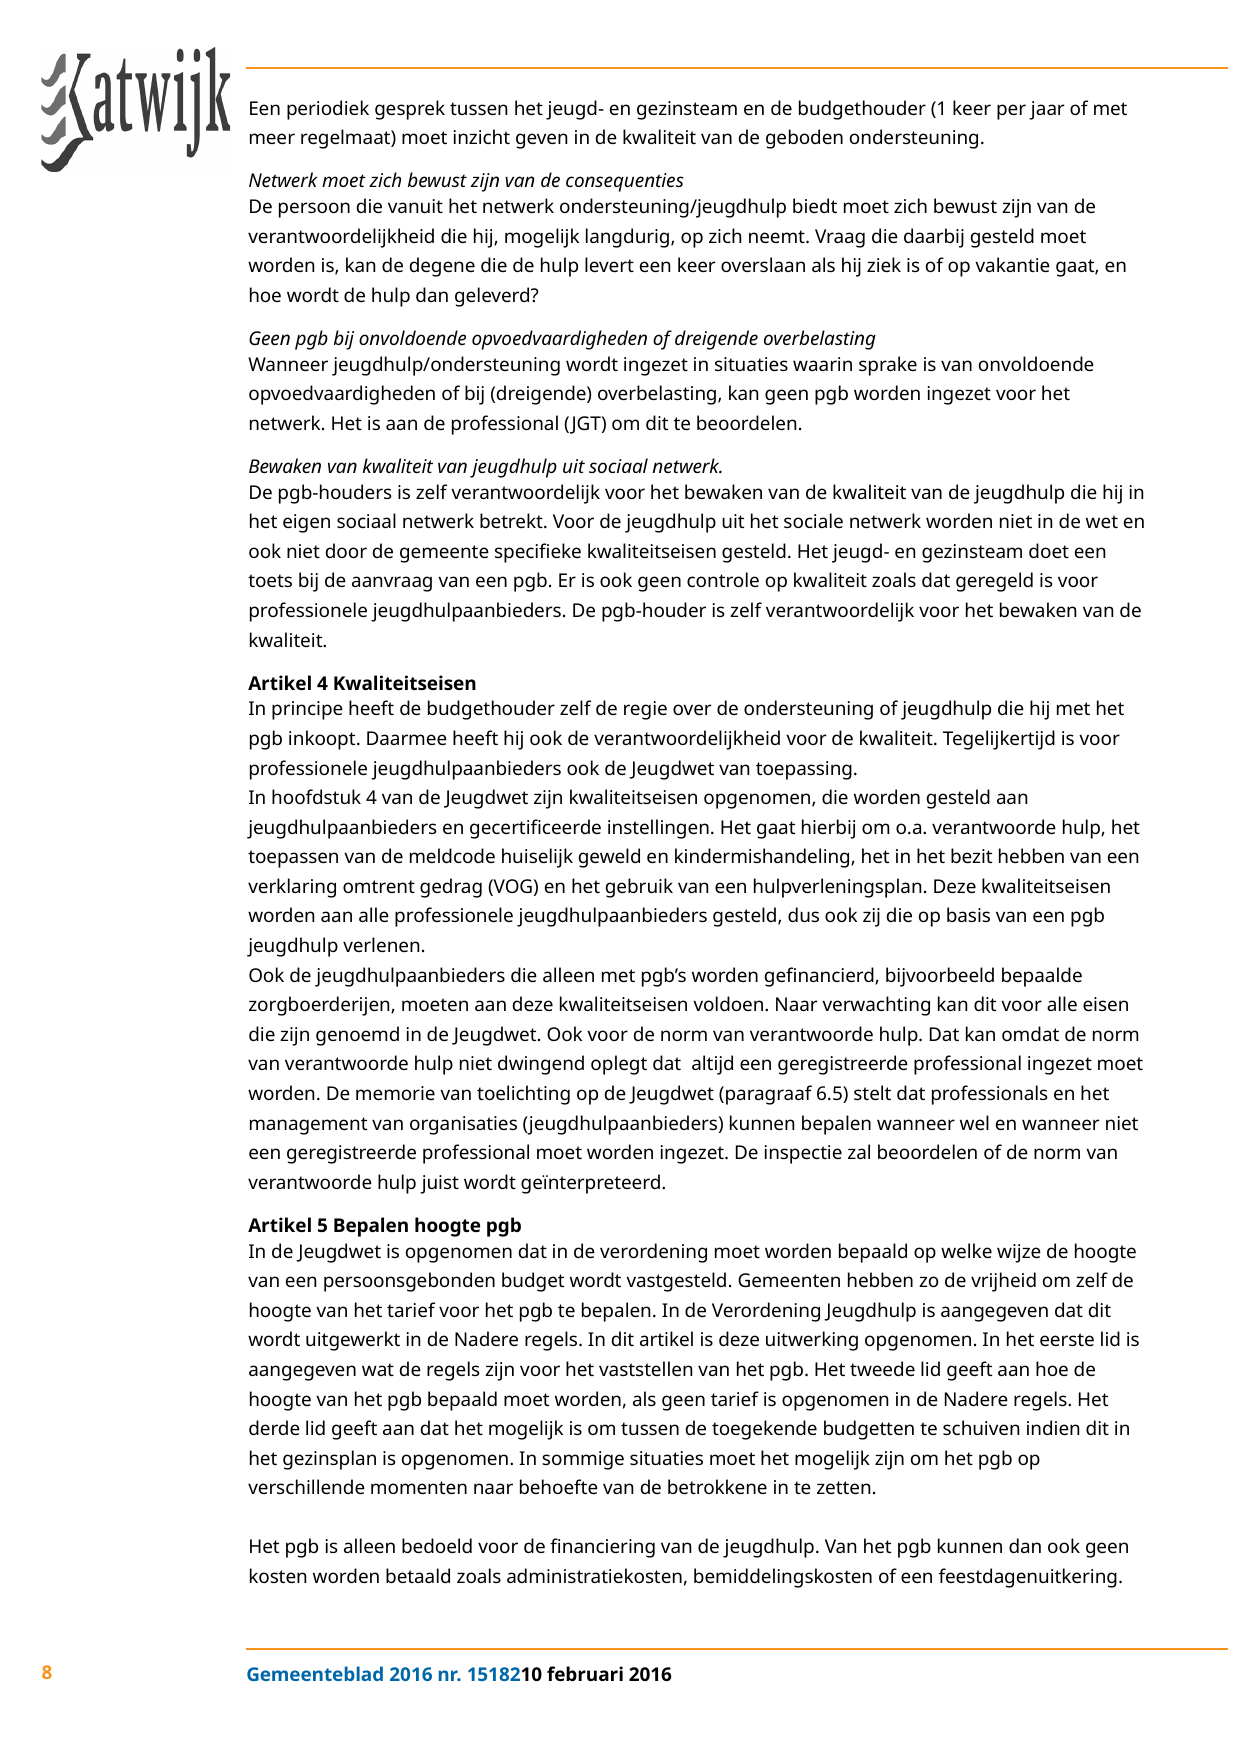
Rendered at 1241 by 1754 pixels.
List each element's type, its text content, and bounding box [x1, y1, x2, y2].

picture [41, 47, 231, 172]
text De persoon die vanuit het netwerk ondersteuning/jeugdhulp biedt moet zich bewust zijn van de verantwoordelijkheid die hij, mogelijk langdurig, op zich neemt. Vraag die daarbij gesteld moet worden is, kan de degene die de hulp levert een keer overslaan als hij ziek is of op vakantie gaat, en hoe wordt de hulp dan geleverd? [248, 193, 1152, 308]
text In principe heeft de budgethouder zelf de regie over de ondersteuning of jeugdhulp die hij met het pgb inkoopt. Daarmee heeft hij ook de verantwoordelijkheid voor de kwaliteit. Tegelijkertijd is voor professionele jeugdhulpaanbieders ook de Jeugdwet van toepassing. [248, 696, 1152, 781]
text Ook de jeugdhulpaanbieders die alleen met pgb’s worden gefinancierd, bijvoorbeeld bepaalde zorgboerderijen, moeten aan deze kwaliteitseisen voldoen. Naar verwachting kan dit voor alle eisen die zijn genoemd in de Jeugdwet. Ook voor de norm van verantwoorde hulp. Dat kan omdat de norm van verantwoorde hulp niet dwingend oplegt dat altijd een geregistreerde professional ingezet moet worden. De memorie van toelichting op de Jeugdwet (paragraaf 6.5) stelt dat professionals en het management van organisaties (jeugdhulpaanbieders) kunnen bepalen wanneer wel en wanneer niet een geregistreerde professional moet worden ingezet. De inspectie zal beoordelen of de norm van verantwoorde hulp juist wordt geïnterpreteerd. [248, 962, 1152, 1195]
text Geen pgb bij onvoldoende opvoedvaardigheden of dreigende overbelasting [248, 325, 1152, 351]
text De pgb-houders is zelf verantwoordelijk voor het bewaken van de kwaliteit van de jeugdhulp die hij in het eigen sociaal netwerk betrekt. Voor de jeugdhulp uit het sociale netwerk worden niet in de wet en ook niet door de gemeente specifieke kwaliteitseisen gesteld. Het jeugd- en gezinsteam doet een toets bij de aanvraag van een pgb. Er is ook geen controle op kwaliteit zoals dat geregeld is voor professionele jeugdhulpaanbieders. De pgb-houder is zelf verantwoordelijk voor het bewaken van de kwaliteit. [248, 479, 1152, 652]
text Netwerk moet zich bewust zijn van de consequenties [248, 167, 1152, 193]
text Een periodiek gesprek tussen het jeugd- en gezinsteam en de budgethouder (1 keer per jaar of met meer regelmaat) moet inzicht geven in de kwaliteit van de geboden ondersteuning. [248, 95, 1152, 150]
text Het pgb is alleen bedoeld voor de financiering van de jeugdhulp. Van het pgb kunnen dan ook geen kosten worden betaald zoals administratiekosten, bemiddelingskosten of een feestdagenuitkering. [248, 1534, 1152, 1589]
text Artikel 4 Kwaliteitseisen [248, 670, 1152, 696]
text In de Jeugdwet is opgenomen dat in de verordening moet worden bepaald op welke wijze de hoogte van een persoonsgebonden budget wordt vastgesteld. Gemeenten hebben zo de vrijheid om zelf de hoogte van het tarief voor het pgb te bepalen. In de Verordening Jeugdhulp is aangegeven dat dit wordt uitgewerkt in de Nadere regels. In dit artikel is deze uitwerking opgenomen. In het eerste lid is aangegeven wat de regels zijn voor het vaststellen van het pgb. Het tweede lid geeft aan hoe de hoogte van het pgb bepaald moet worden, als geen tarief is opgenomen in de Nadere regels. Het derde lid geeft aan dat het mogelijk is om tussen de toegekende budgetten te schuiven indien dit in het gezinsplan is opgenomen. In sommige situaties moet het mogelijk zijn om het pgb op verschillende momenten naar behoefte van de betrokkene in te zetten. [248, 1238, 1152, 1500]
text In hoofdstuk 4 van de Jeugdwet zijn kwaliteitseisen opgenomen, die worden gesteld aan jeugdhulpaanbieders en gecertificeerde instellingen. Het gaat hierbij om o.a. verantwoorde hulp, het toepassen van de meldcode huiselijk geweld en kindermishandeling, het in het bezit hebben van een verklaring omtrent gedrag (VOG) en het gebruik van een hulpverleningsplan. Deze kwaliteitseisen worden aan alle professionele jeugdhulpaanbieders gesteld, dus ook zij die op basis van een pgb jeugdhulp verlenen. [248, 784, 1152, 958]
text Wanneer jeugdhulp/ondersteuning wordt ingezet in situaties waarin sprake is van onvoldoende opvoedvaardigheden of bij (dreigende) overbelasting, kan geen pgb worden ingezet voor het netwerk. Het is aan de professional (JGT) om dit te beoordelen. [248, 351, 1152, 436]
text Bewaken van kwaliteit van jeugdhulp uit sociaal netwerk. [248, 453, 1152, 479]
text Artikel 5 Bepalen hoogte pgb [248, 1212, 1152, 1238]
